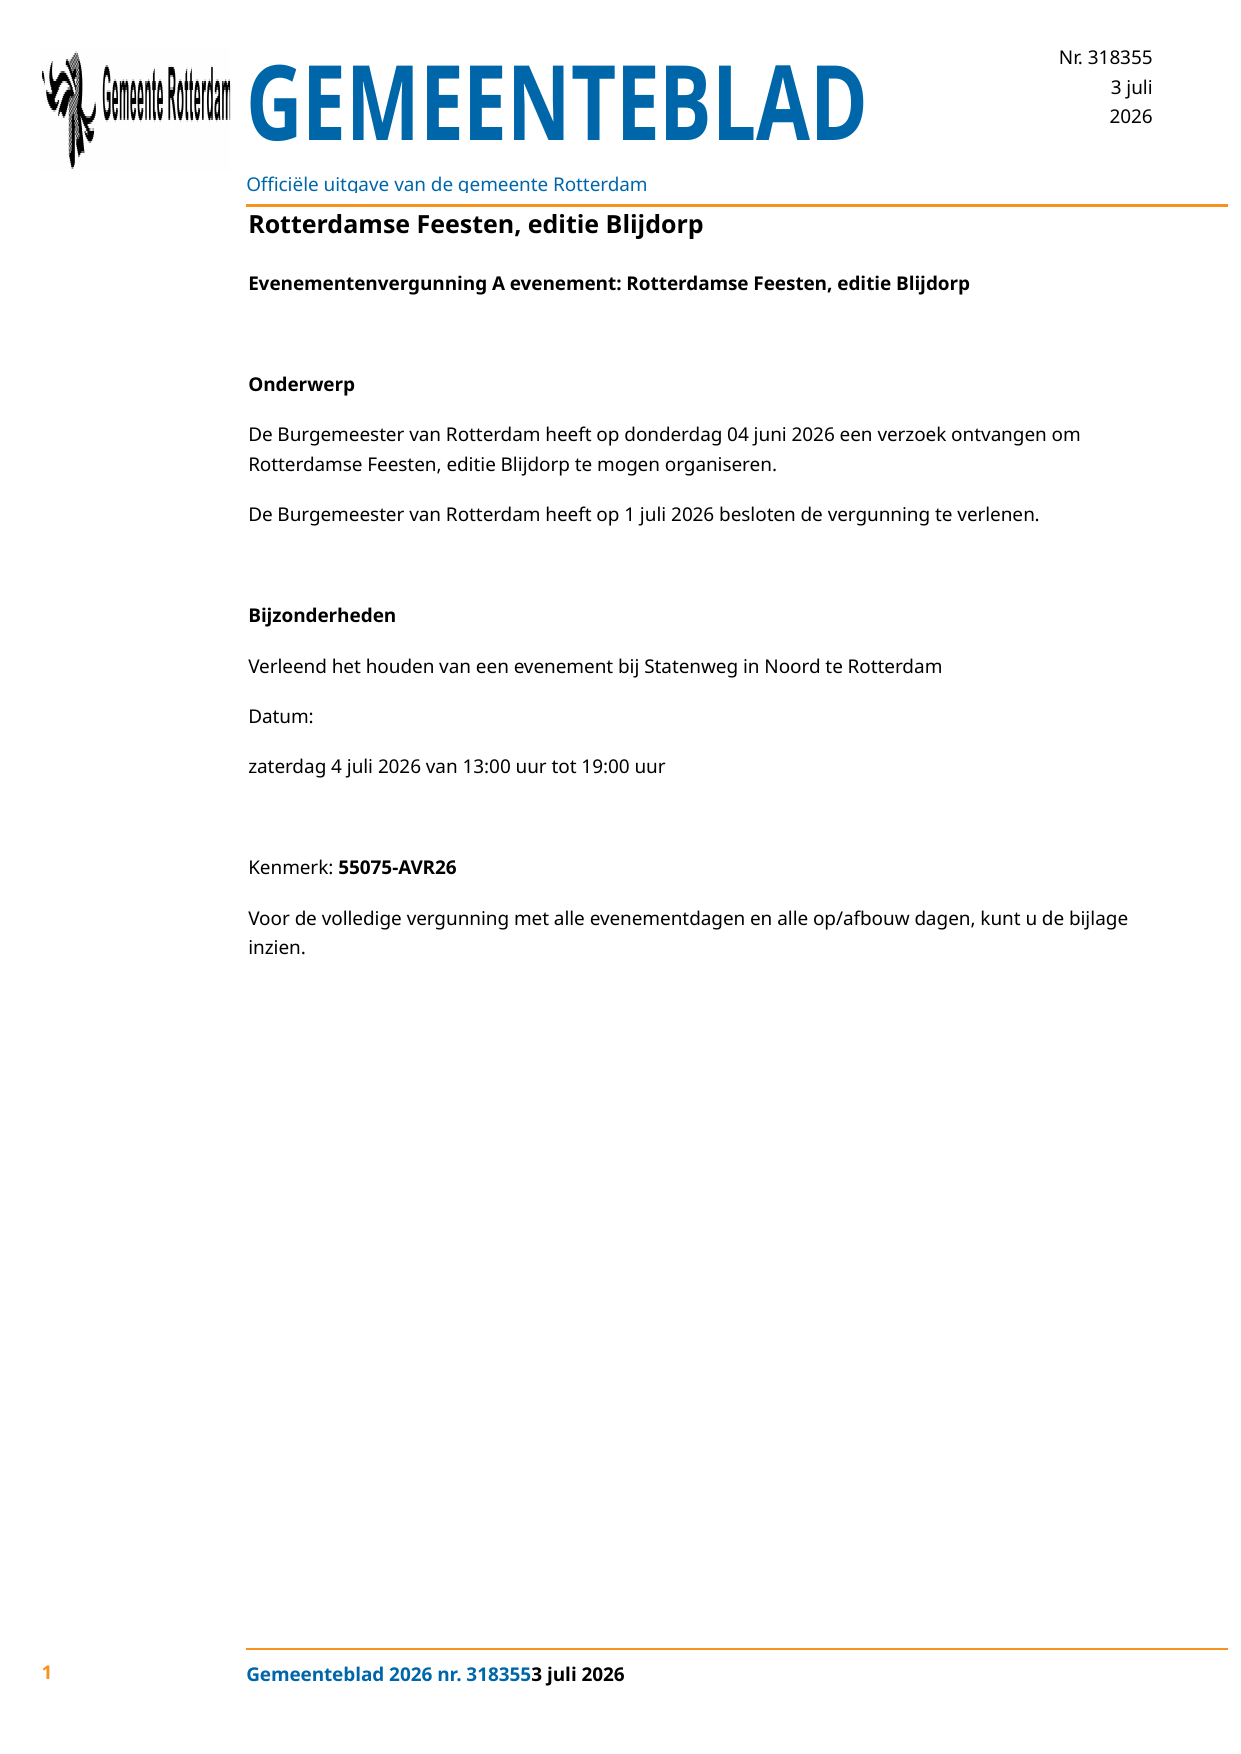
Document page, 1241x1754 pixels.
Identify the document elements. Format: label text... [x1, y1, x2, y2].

picture [41, 47, 231, 172]
text zaterdag 4 juli 2026 van 13:00 uur tot 19:00 uur [248, 754, 1152, 779]
text Datum: [248, 703, 1152, 729]
text Evenementenvergunning A evenement: Rotterdamse Feesten, editie Blijdorp [248, 270, 1152, 296]
text Rotterdamse Feesten, editie Blijdorp [248, 207, 1152, 241]
text Bijzonderheden [248, 602, 1152, 628]
text Verleend het houden van een evenement bij Statenweg in Noord te Rotterdam [248, 653, 1152, 678]
text Onderwerp [248, 371, 1152, 397]
text Voor de volledige vergunning met alle evenementdagen en alle op/afbouw dagen, kunt u de bijlage inzien. [248, 905, 1152, 960]
text De Burgemeester van Rotterdam heeft op 1 juli 2026 besloten de vergunning te verlenen. [248, 502, 1152, 527]
text Kenmerk: 55075-AVR26 [248, 854, 1152, 880]
text De Burgemeester van Rotterdam heeft op donderdag 04 juni 2026 een verzoek ontvangen om Rotterdamse Feesten, editie Blijdorp te mogen organiseren. [248, 422, 1152, 477]
